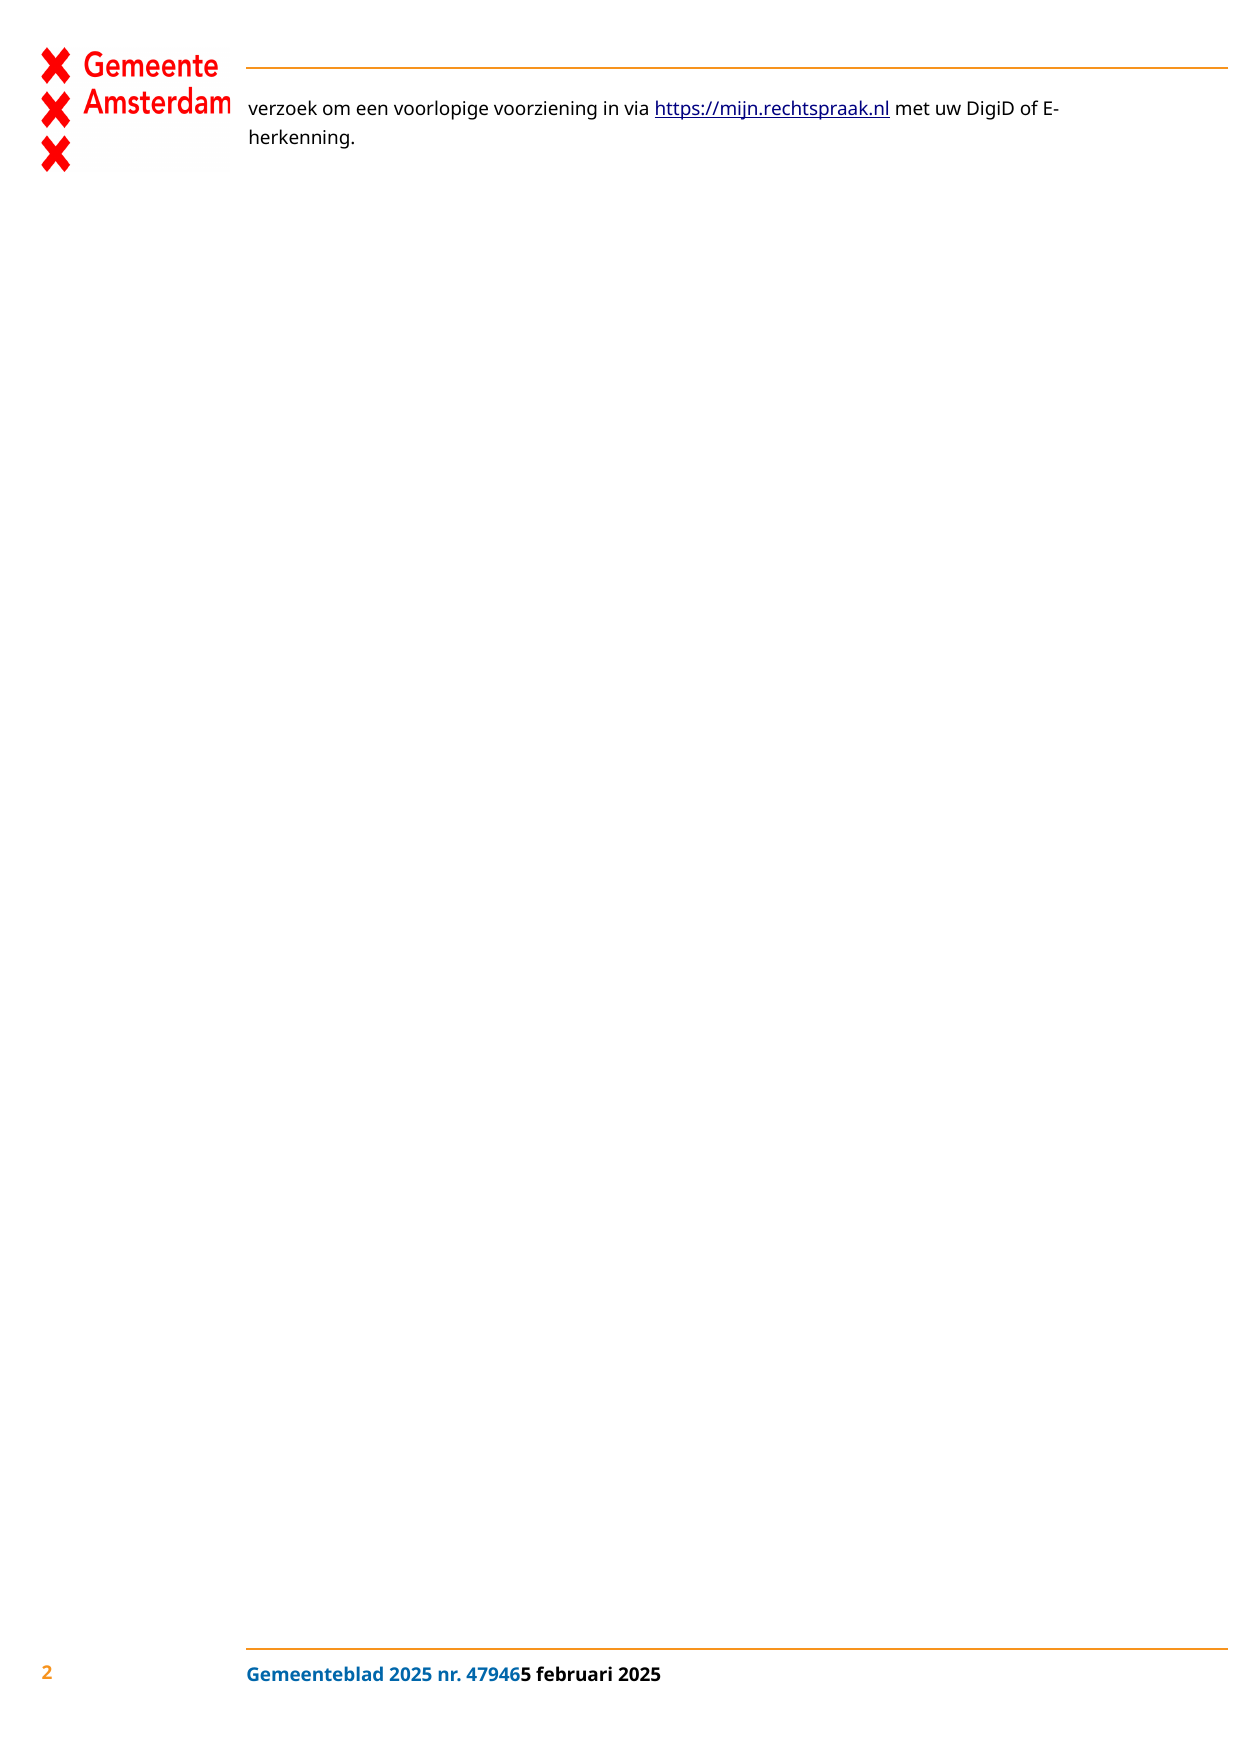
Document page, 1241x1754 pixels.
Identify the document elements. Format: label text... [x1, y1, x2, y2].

text verzoek om een voorlopige voorziening in via https://mijn.rechtspraak.nl met uw DigiD of E-herkenning. [248, 95, 1152, 150]
picture [41, 47, 231, 172]
